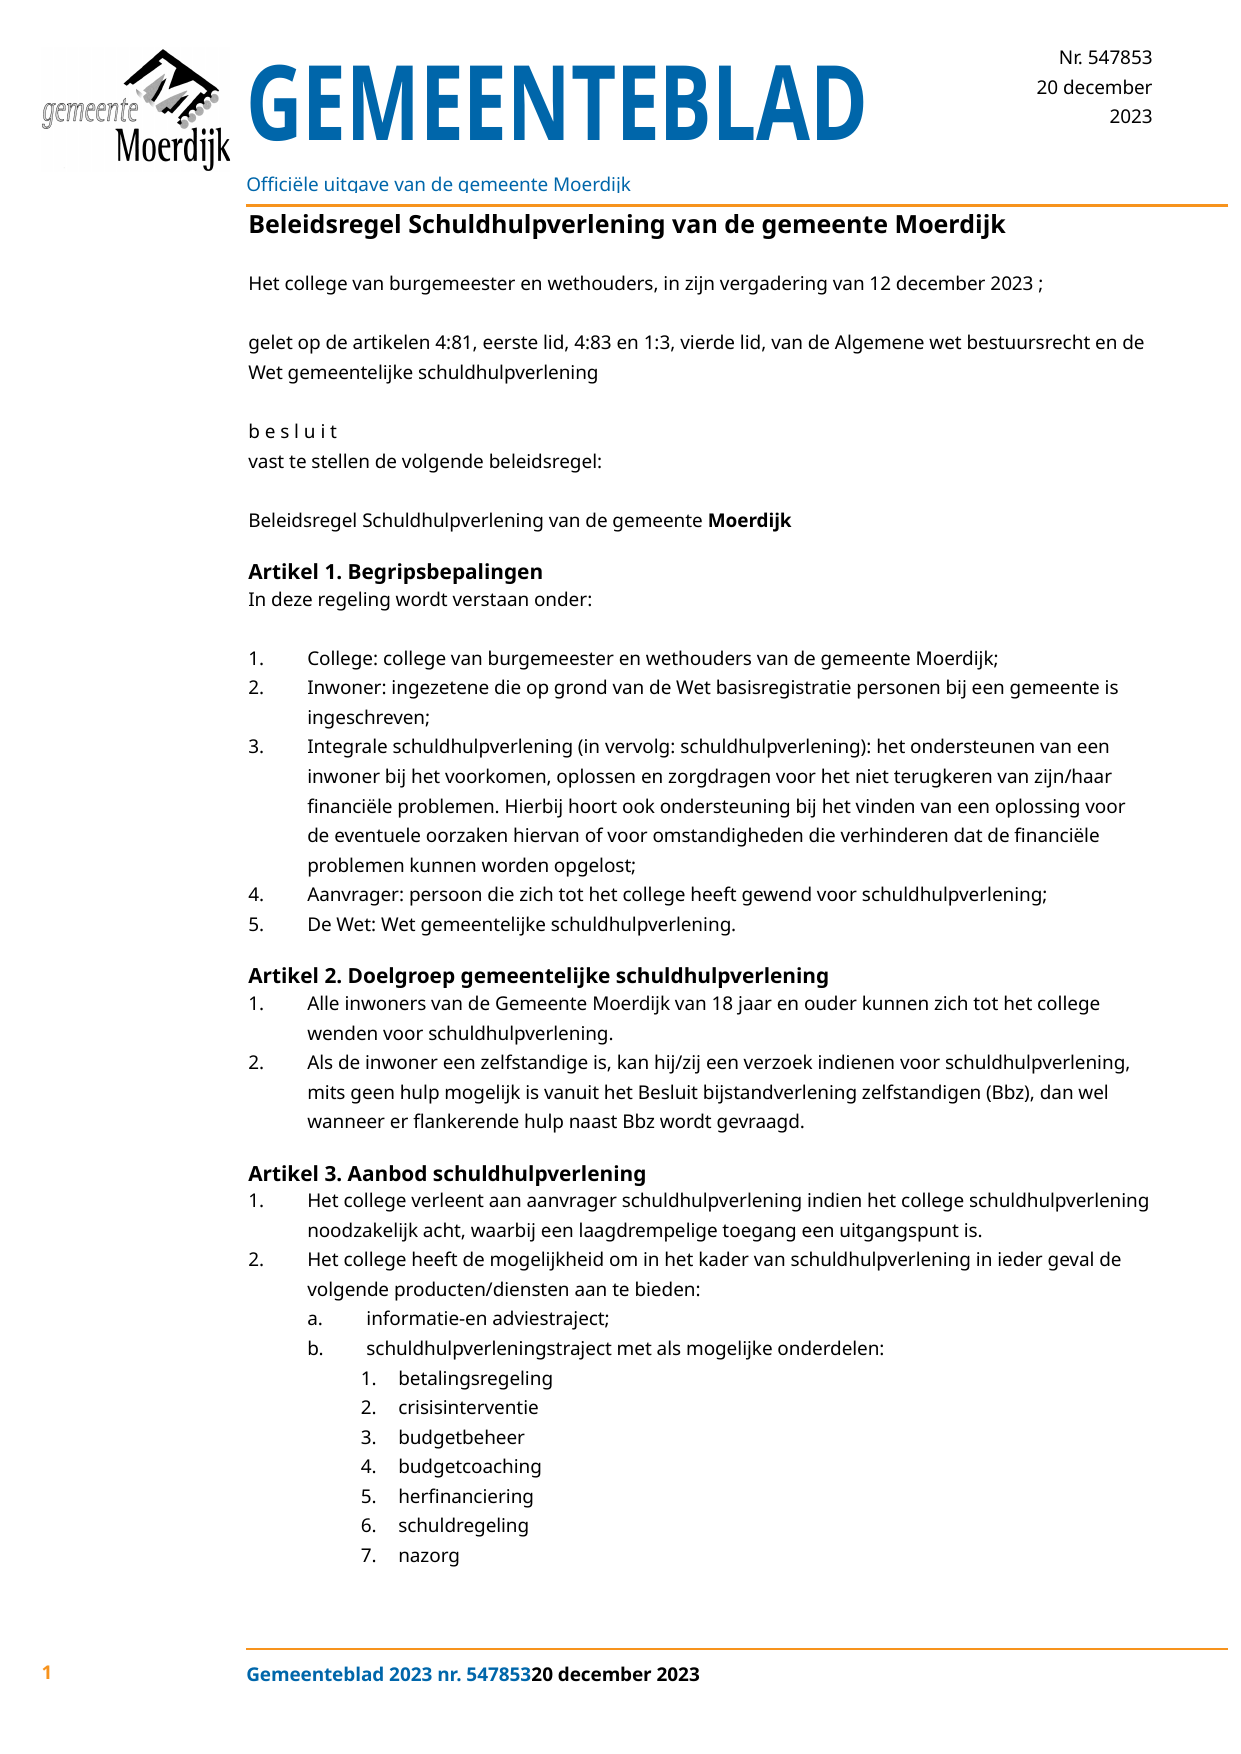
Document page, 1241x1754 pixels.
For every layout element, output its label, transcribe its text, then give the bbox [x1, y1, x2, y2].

list betalingsregeling [361, 1365, 1152, 1391]
list schuldhulpverleningstraject met als mogelijke onderdelen: [307, 1335, 1152, 1361]
text b e s l u i t [248, 418, 1152, 444]
text Beleidsregel Schuldhulpverlening van de gemeente Moerdijk [248, 207, 1152, 241]
list budgetcoaching [361, 1453, 1152, 1479]
text Het college van burgemeester en wethouders, in zijn vergadering van 12 december 2023 ; [248, 270, 1152, 296]
text Beleidsregel Schuldhulpverlening van de gemeente Moerdijk [248, 507, 1152, 533]
list Aanvrager: persoon die zich tot het college heeft gewend voor schuldhulpverlening; [248, 882, 1152, 907]
list herfinanciering [361, 1483, 1152, 1509]
list Integrale schuldhulpverlening (in vervolg: schuldhulpverlening): het ondersteunen van een inwoner bij het voorkomen, oplossen en zorgdragen voor het niet terugkeren van zijn/haar financiële problemen. Hierbij hoort ook ondersteuning bij het vinden van een oplossing voor de eventuele oorzaken hiervan of voor omstandigheden die verhinderen dat de financiële problemen kunnen worden opgelost; [248, 734, 1152, 878]
text Artikel 1. Begripsbepalingen [248, 557, 1152, 586]
list crisisinterventie [361, 1394, 1152, 1420]
text Artikel 2. Doelgroep gemeentelijke schuldhulpverlening [248, 962, 1152, 990]
list De Wet: Wet gemeentelijke schuldhulpverlening. [248, 911, 1152, 937]
list College: college van burgemeester en wethouders van de gemeente Moerdijk; [248, 645, 1152, 671]
list budgetbeheer [361, 1424, 1152, 1450]
text gelet op de artikelen 4:81, eerste lid, 4:83 en 1:3, vierde lid, van de Algemene wet bestuursrecht en de Wet gemeentelijke schuldhulpverlening [248, 329, 1152, 385]
list Inwoner: ingezetene die op grond van de Wet basisregistratie personen bij een gemeente is ingeschreven; [248, 674, 1152, 730]
picture [41, 47, 231, 172]
list Het college heeft de mogelijkheid om in het kader van schuldhulpverlening in ieder geval de volgende producten/diensten aan te bieden: [248, 1246, 1152, 1302]
text Artikel 3. Aanbod schuldhulpverlening [248, 1159, 1152, 1187]
list Het college verleent aan aanvrager schuldhulpverlening indien het college schuldhulpverlening noodzakelijk acht, waarbij een laagdrempelige toegang een uitgangspunt is. [248, 1187, 1152, 1243]
text In deze regeling wordt verstaan onder: [248, 586, 1152, 612]
list nazorg [361, 1542, 1152, 1568]
text vast te stellen de volgende beleidsregel: [248, 448, 1152, 473]
list Als de inwoner een zelfstandige is, kan hij/zij een verzoek indienen voor schuldhulpverlening, mits geen hulp mogelijk is vanuit het Besluit bijstandverlening zelfstandigen (Bbz), dan wel wanneer er flankerende hulp naast Bbz wordt gevraagd. [248, 1049, 1152, 1134]
list schuldregeling [361, 1513, 1152, 1538]
list Alle inwoners van de Gemeente Moerdijk van 18 jaar en ouder kunnen zich tot het college wenden voor schuldhulpverlening. [248, 990, 1152, 1045]
list informatie-en adviestraject; [307, 1306, 1152, 1331]
